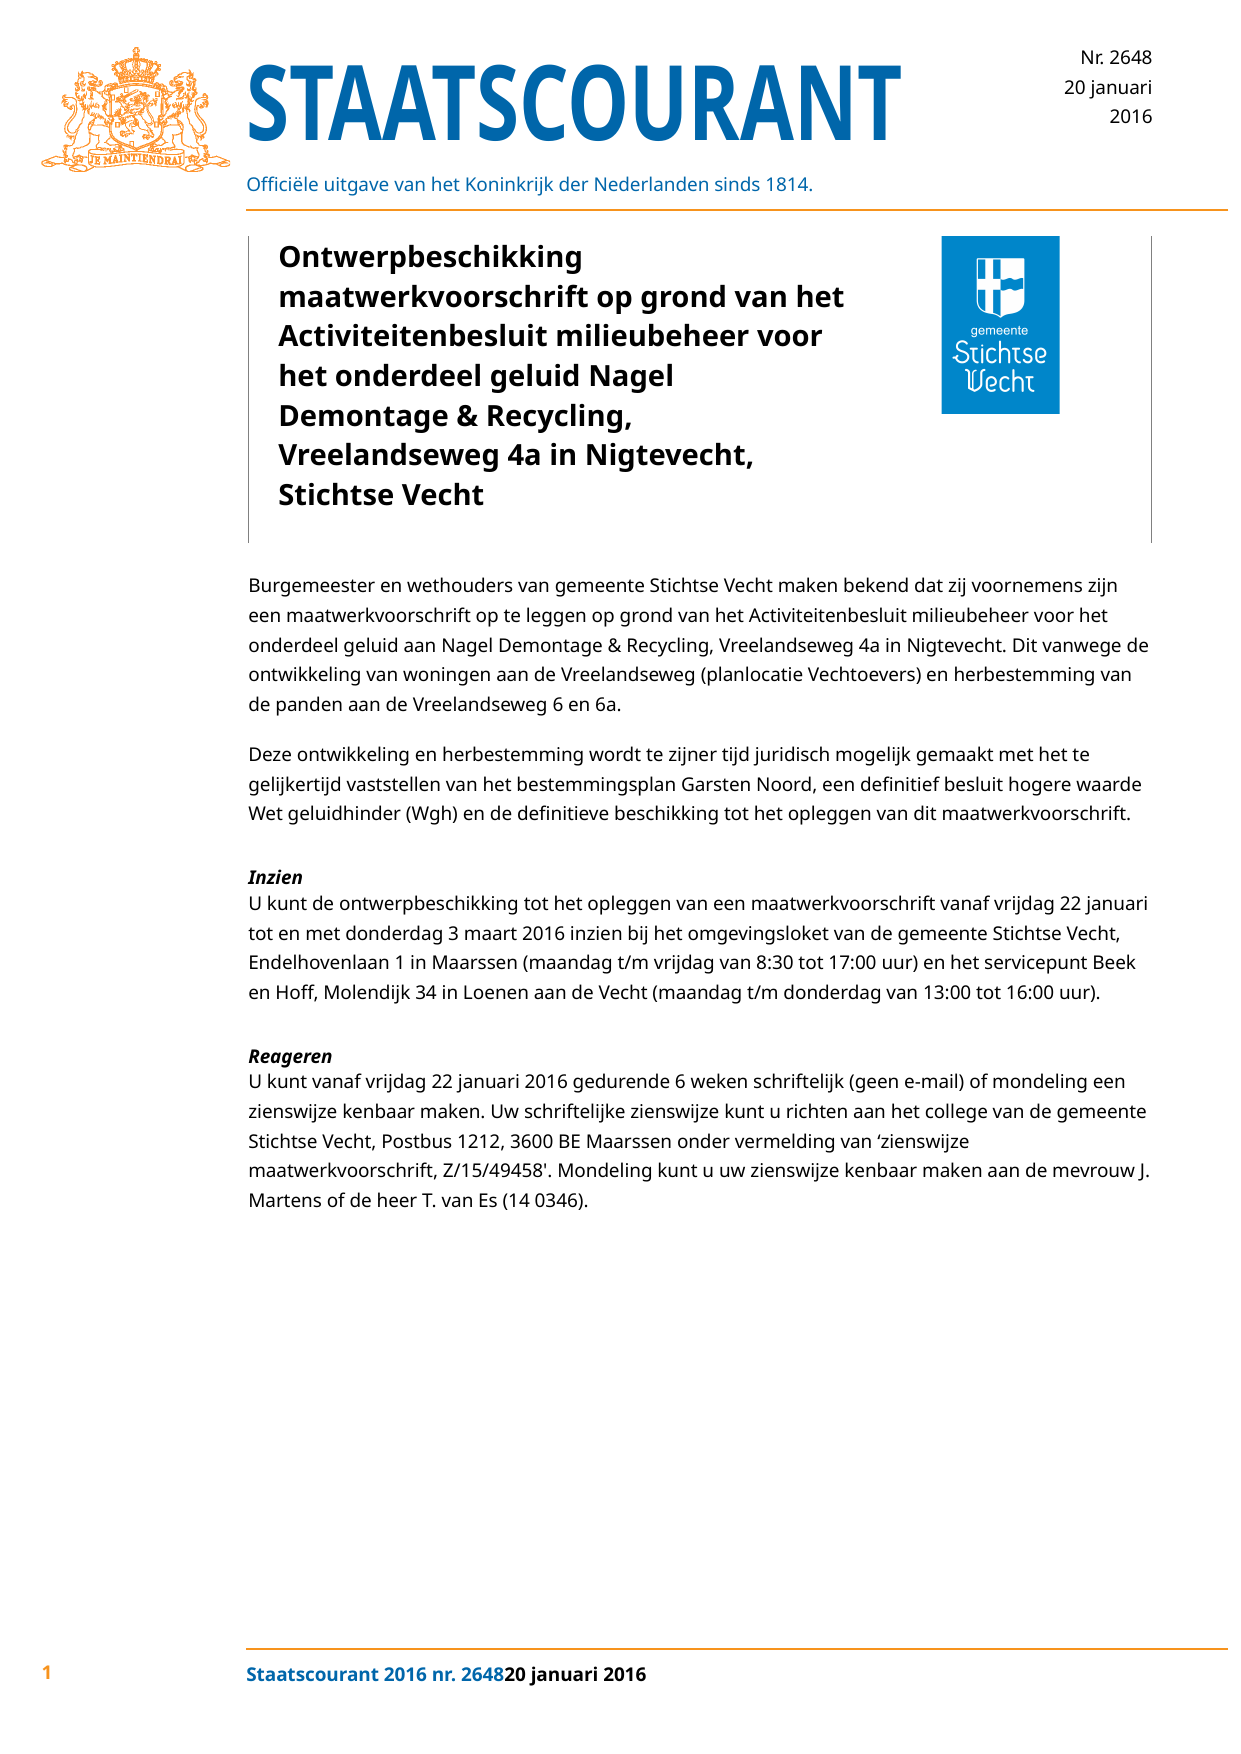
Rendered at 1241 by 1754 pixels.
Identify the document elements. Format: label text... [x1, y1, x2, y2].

table_header [850, 236, 941, 413]
text U kunt de ontwerpbeschikking tot het opleggen van een maatwerkvoorschrift vanaf vrijdag 22 januari tot en met donderdag 3 maart 2016 inzien bij het omgevingsloket van de gemeente Stichtse Vecht, Endelhovenlaan 1 in Maarssen (maandag t/m vrijdag van 8:30 tot 17:00 uur) en het servicepunt Beek en Hoff, Molendijk 34 in Loenen aan de Vecht (maandag t/m donderdag van 13:00 tot 16:00 uur). [248, 890, 1152, 1005]
picture [41, 47, 231, 172]
picture [1013, 370, 1020, 391]
table_header [850, 414, 1151, 543]
text U kunt vanaf vrijdag 22 januari 2016 gedurende 6 weken schriftelijk (geen e-mail) of mondeling een zienswijze kenbaar maken. Uw schriftelijke zienswijze kunt u richten aan het college van de gemeente Stichtse Vecht, Postbus 1212, 3600 BE Maarssen onder vermelding van ‘zienswijze maatwerkvoorschrift, Z/15/49458'. Mondeling kunt u uw zienswijze kenbaar maken aan de mevrouw J. Martens of de heer T. van Es (14 0346). [248, 1069, 1152, 1213]
picture [977, 259, 1000, 313]
table_header Ontwerpbeschikking maatwerkvoorschrift op grond van het Activiteitenbesluit milieubeheer voor het onderdeel geluid Nagel Demontage & Recycling, Vreelandseweg 4a in Nigtevecht, Stichtse Vecht [249, 236, 850, 543]
picture [1001, 259, 1024, 279]
table_header [1060, 236, 1151, 413]
text Burgemeester en wethouders van gemeente Stichtse Vecht maken bekend dat zij voornemens zijn een maatwerkvoorschrift op te leggen op grond van het Activiteitenbesluit milieubeheer voor het onderdeel geluid aan Nagel Demontage & Recycling, Vreelandseweg 4a in Nigtevecht. Dit vanwege de ontwikkeling van woningen aan de Vreelandseweg (planlocatie Vechtoevers) en herbestemming van de panden aan de Vreelandseweg 6 en 6a. [248, 573, 1152, 717]
text Deze ontwikkeling en herbestemming wordt te zijner tijd juridisch mogelijk gemaakt met het te gelijkertijd vaststellen van het bestemmingsplan Garsten Noord, een definitief besluit hogere waarde Wet geluidhinder (Wgh) en de definitieve beschikking tot het opleggen van dit maatwerkvoorschrift. [248, 741, 1152, 826]
picture [1013, 348, 1019, 359]
text Inzien [248, 864, 1152, 890]
text Reageren [248, 1043, 1152, 1069]
picture [1027, 377, 1032, 389]
picture [1000, 289, 1024, 317]
picture [971, 348, 977, 359]
